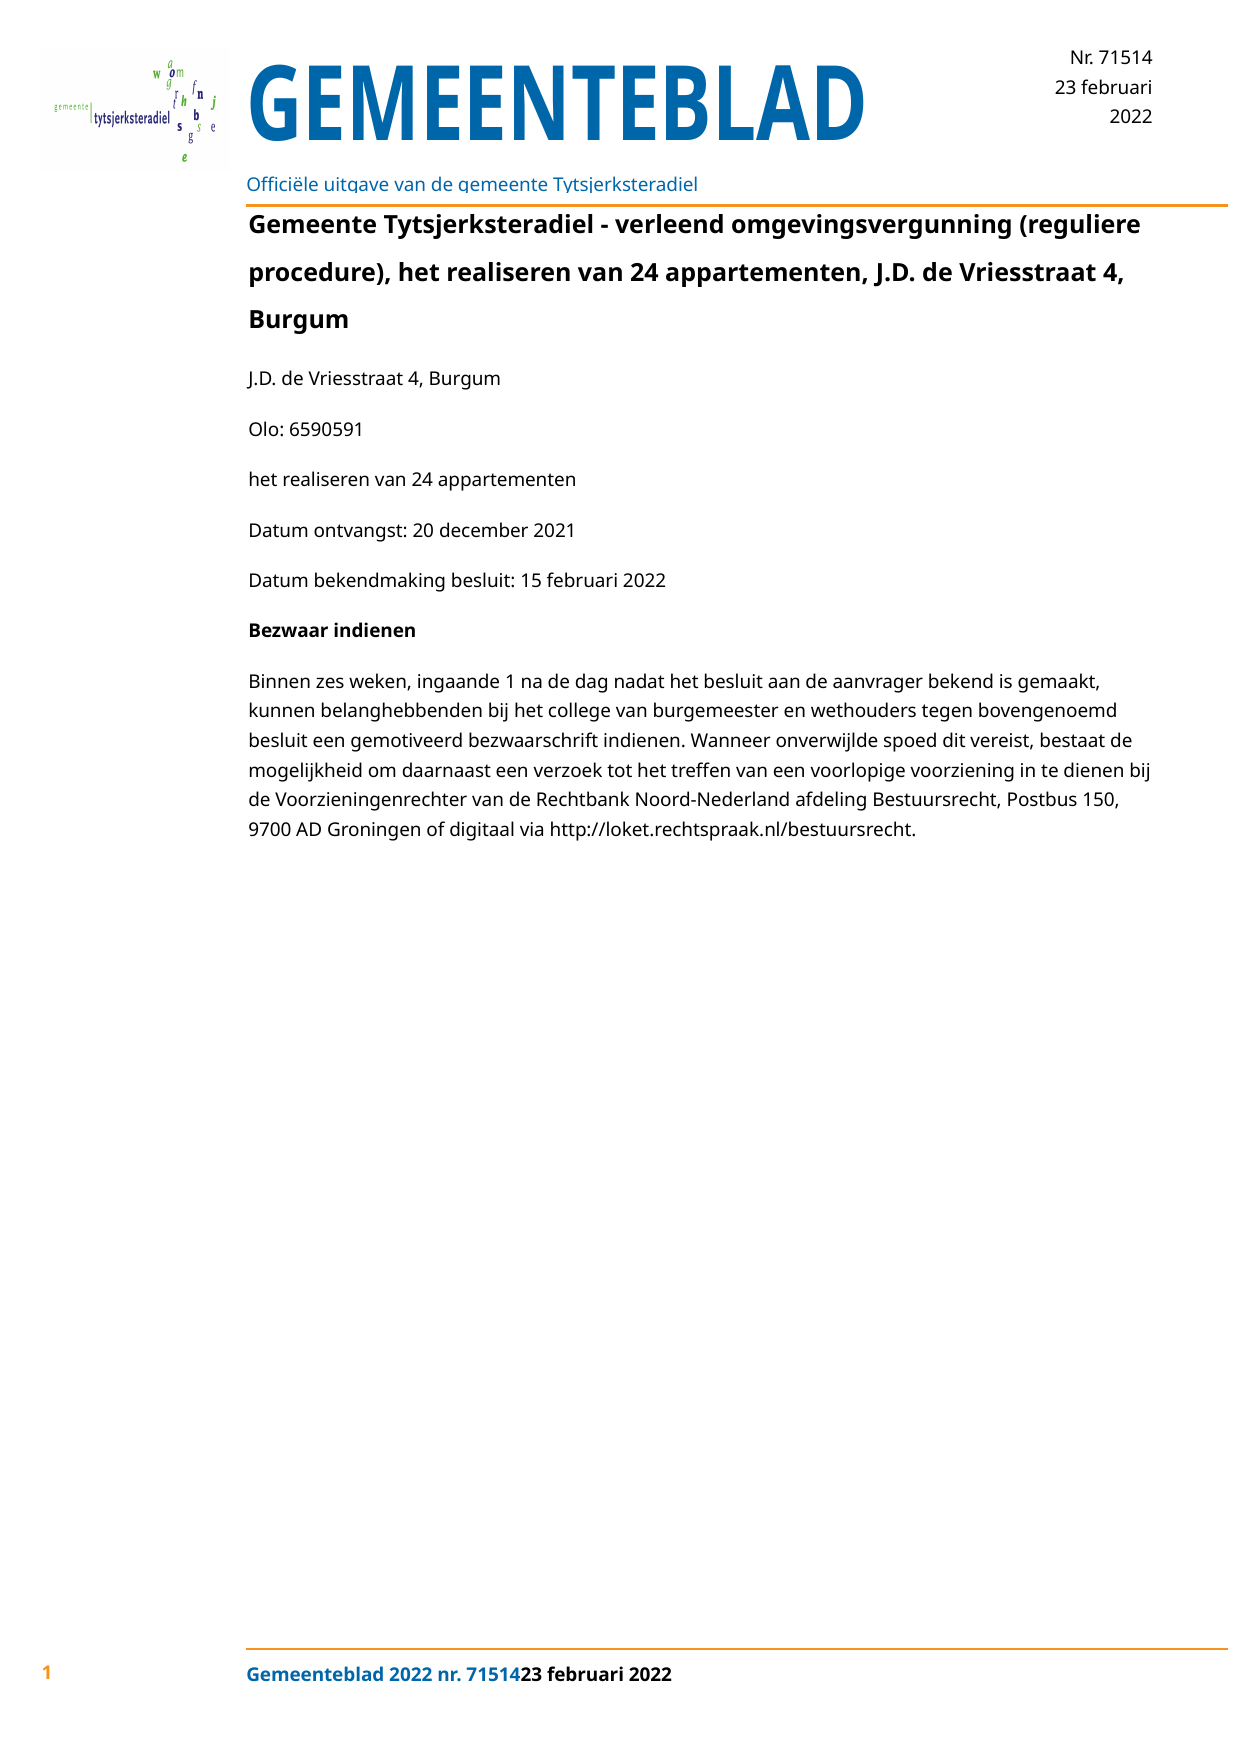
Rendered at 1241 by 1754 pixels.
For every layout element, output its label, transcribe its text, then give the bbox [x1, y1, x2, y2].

text Bezwaar indienen [248, 618, 1152, 643]
text J.D. de Vriesstraat 4, Burgum [248, 366, 1152, 391]
text Gemeente Tytsjerksteradiel - verleend omgevingsvergunning (reguliere procedure), het realiseren van 24 appartementen, J.D. de Vriesstraat 4, Burgum [248, 207, 1152, 336]
text Olo: 6590591 [248, 416, 1152, 442]
text Datum ontvangst: 20 december 2021 [248, 517, 1152, 542]
text Binnen zes weken, ingaande 1 na de dag nadat het besluit aan de aanvrager bekend is gemaakt, kunnen belanghebbenden bij het college van burgemeester en wethouders tegen bovengenoemd besluit een gemotiveerd bezwaarschrift indienen. Wanneer onverwijlde spoed dit vereist, bestaat de mogelijkheid om daarnaast een verzoek tot het treffen van een voorlopige voorziening in te dienen bij de Voorzieningenrechter van de Rechtbank Noord-Nederland afdeling Bestuursrecht, Postbus 150, 9700 AD Groningen of digitaal via http://loket.rechtspraak.nl/bestuursrecht. [248, 668, 1152, 842]
picture [41, 47, 231, 172]
text het realiseren van 24 appartementen [248, 466, 1152, 492]
text Datum bekendmaking besluit: 15 februari 2022 [248, 567, 1152, 593]
